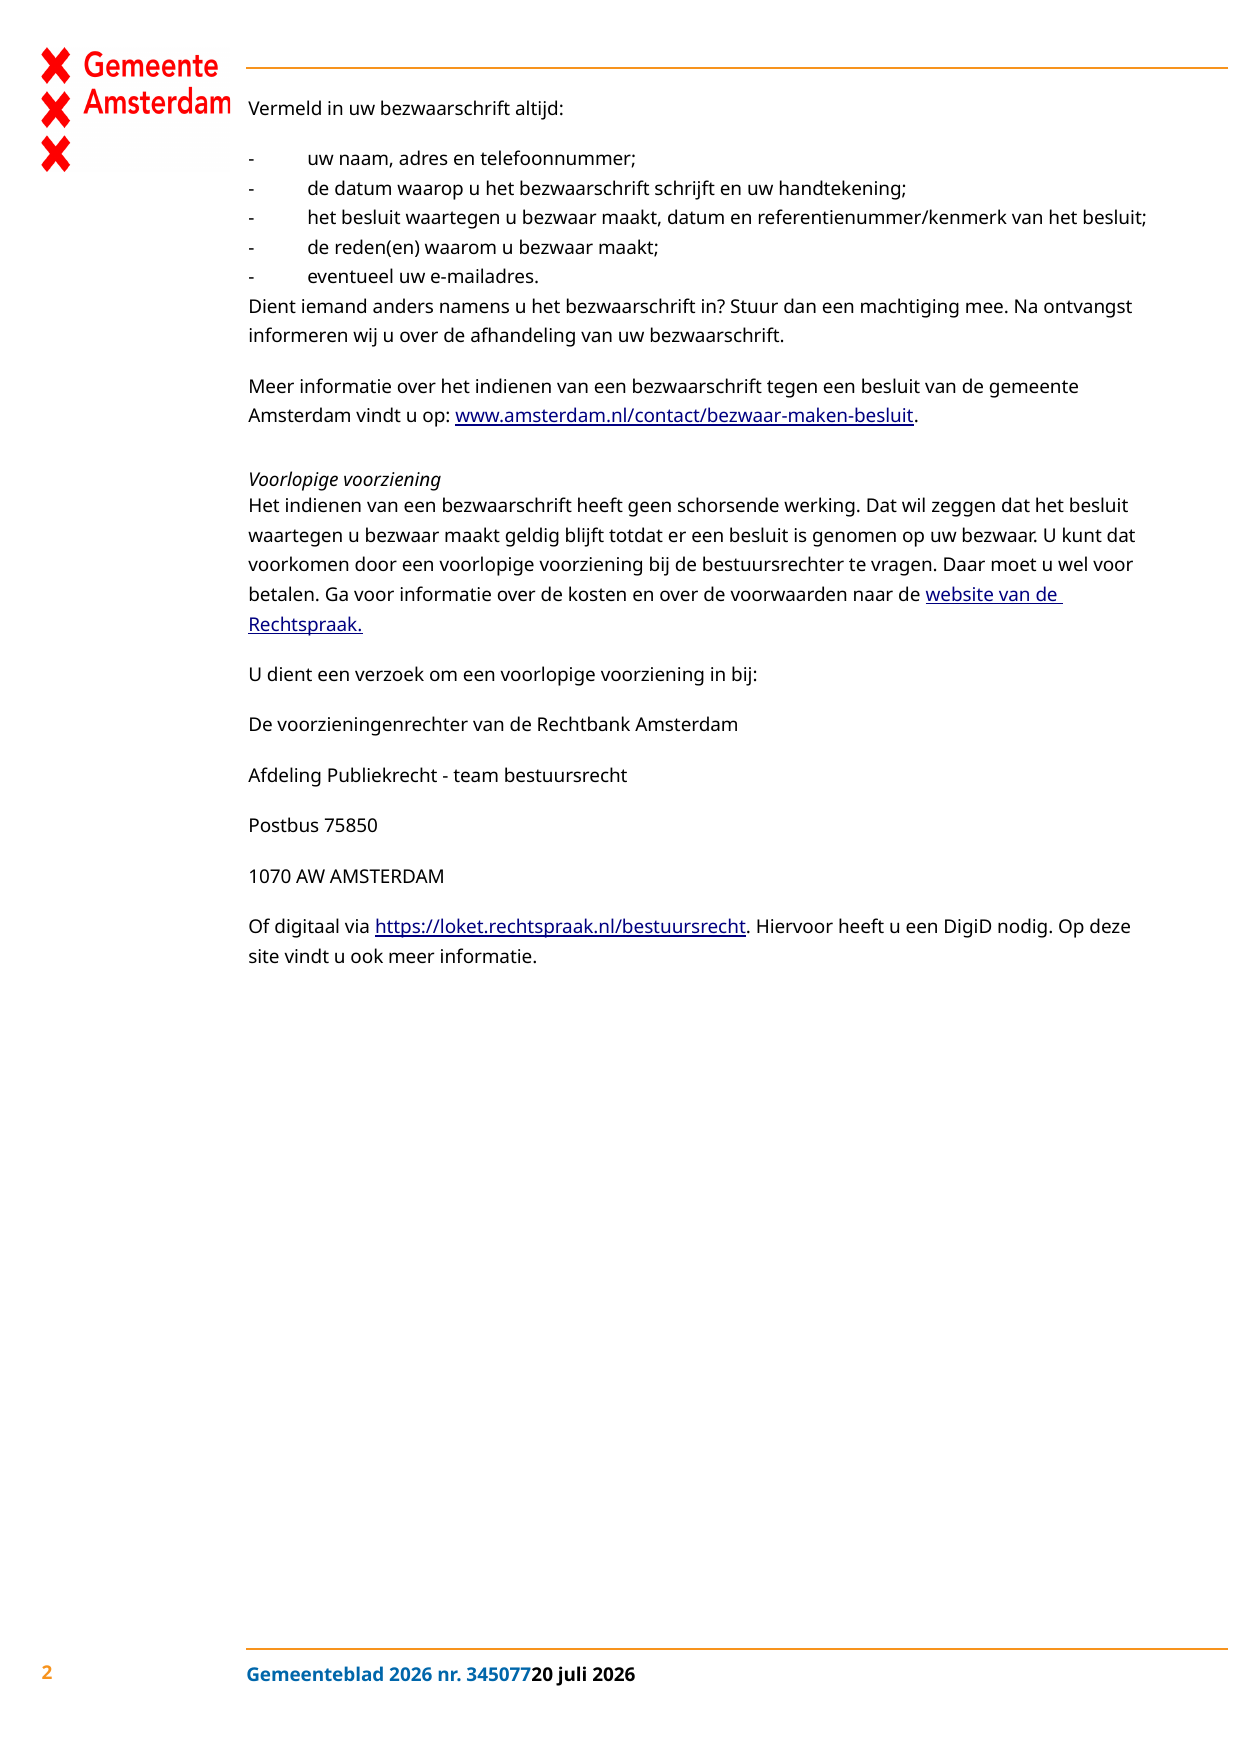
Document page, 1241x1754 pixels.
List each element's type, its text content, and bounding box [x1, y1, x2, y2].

list uw naam, adres en telefoonnummer; [248, 145, 1152, 171]
text Het indienen van een bezwaarschrift heeft geen schorsende werking. Dat wil zeggen dat het besluit waartegen u bezwaar maakt geldig blijft totdat er een besluit is genomen op uw bezwaar. U kunt dat voorkomen door een voorlopige voorziening bij de bestuursrechter te vragen. Daar moet u wel voor betalen. Ga voor informatie over de kosten en over de voorwaarden naar de website van de Rechtspraak. [248, 492, 1152, 636]
text Voorlopige voorziening [248, 467, 1152, 492]
list de reden(en) waarom u bezwaar maakt; [248, 234, 1152, 260]
text Vermeld in uw bezwaarschrift altijd: [248, 95, 1152, 121]
list het besluit waartegen u bezwaar maakt, datum en referentienummer/kenmerk van het besluit; [248, 204, 1152, 230]
list de datum waarop u het bezwaarschrift schrijft en uw handtekening; [248, 175, 1152, 201]
text De voorzieningenrechter van de Rechtbank Amsterdam [248, 712, 1152, 737]
text Meer informatie over het indienen van een bezwaarschrift tegen een besluit van de gemeente Amsterdam vindt u op: www.amsterdam.nl/contact/bezwaar-maken-besluit. [248, 373, 1152, 428]
list eventueel uw e-mailadres. [248, 263, 1152, 289]
picture [41, 47, 231, 172]
text Postbus 75850 [248, 812, 1152, 838]
text Dient iemand anders namens u het bezwaarschrift in? Stuur dan een machtiging mee. Na ontvangst informeren wij u over de afhandeling van uw bezwaarschrift. [248, 293, 1152, 348]
text Afdeling Publiekrecht - team bestuursrecht [248, 762, 1152, 788]
text U dient een verzoek om een voorlopige voorziening in bij: [248, 661, 1152, 687]
text Of digitaal via https://loket.rechtspraak.nl/bestuursrecht. Hiervoor heeft u een DigiD nodig. Op deze site vindt u ook meer informatie. [248, 913, 1152, 968]
text 1070 AW AMSTERDAM [248, 863, 1152, 888]
